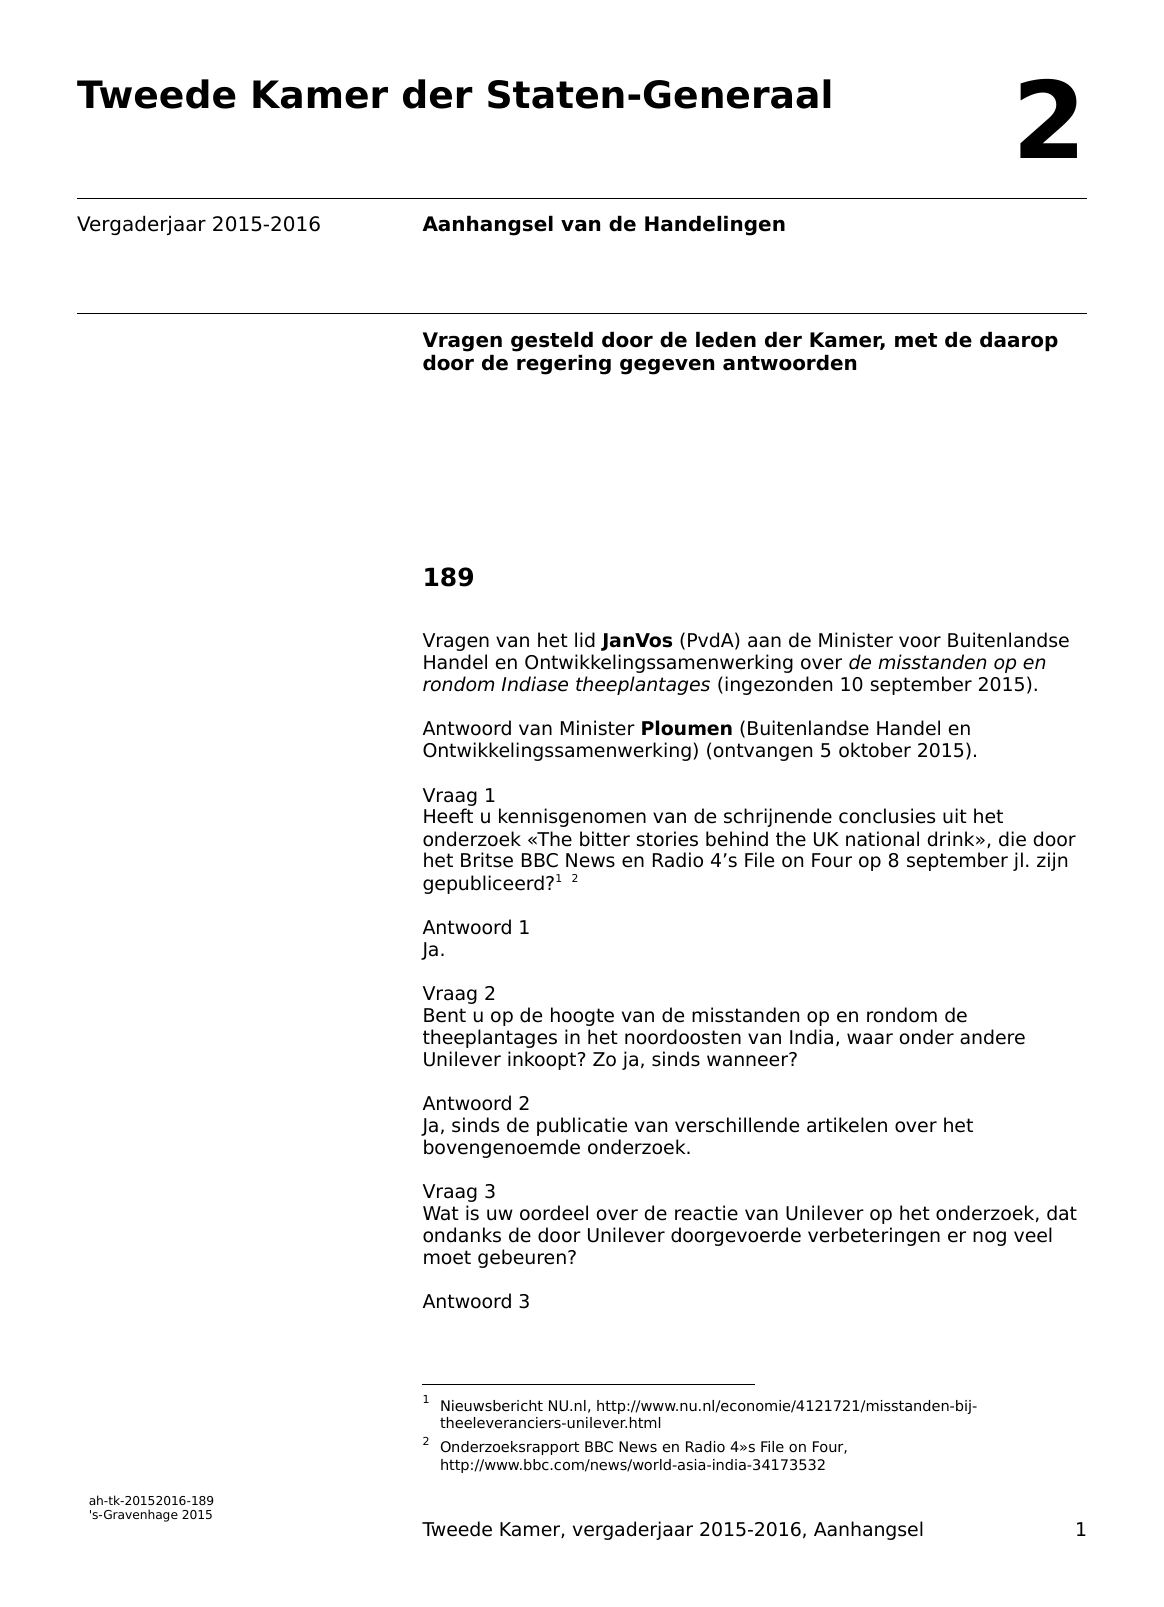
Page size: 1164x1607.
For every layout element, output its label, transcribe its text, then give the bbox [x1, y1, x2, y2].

text Ja. [422, 938, 1087, 961]
text Bent u op de hoogte van de misstanden op en rondom de theeplantages in het noordoosten van India, waar onder andere Unilever inkoopt? Zo ja, sinds wanneer? [422, 1005, 1087, 1071]
text Wat is uw oordeel over de reactie van Unilever op het onderzoek, dat ondanks de door Unilever doorgevoerde verbeteringen er nog veel moet gebeuren? [422, 1203, 1087, 1269]
text Antwoord 1 [422, 917, 1087, 938]
text 189 [422, 563, 1087, 592]
table_cell Vragen gesteld door de leden der Kamer, met de daarop door de regering gegeven antwoorden [422, 314, 1087, 375]
text Antwoord van Minister Ploumen (Buitenlandse Handel en Ontwikkelingssamenwerking) (ontvangen 5 oktober 2015). [422, 718, 1087, 762]
text Onderzoeksrapport BBC News en Radio 4»s File on Four, http://www.bbc.com/news/world-asia-india-34173532 [422, 1435, 1087, 1474]
table_cell [77, 314, 422, 375]
table_header 2 [886, 59, 1087, 198]
text Antwoord 2 [422, 1093, 1087, 1115]
text Vraag 2 [422, 983, 1087, 1005]
text Ja, sinds de publicatie van verschillende artikelen over het bovengenoemde onderzoek. [422, 1115, 1087, 1159]
text Heeft u kennisgenomen van de schrijnende conclusies uit het onderzoek «The bitter stories behind the UK national drink», die door het Britse BBC News en Radio 4’s File on Four op 8 september jl. zijn gepubliceerd? [422, 806, 1087, 894]
table_cell Aanhangsel van de Handelingen [422, 199, 1087, 313]
table_header Tweede Kamer der Staten-Generaal [77, 59, 886, 198]
text Vraag 3 [422, 1181, 1087, 1203]
table_cell Vergaderjaar 2015-2016 [77, 199, 422, 313]
text Vragen van het lid JanVos (PvdA) aan de Minister voor Buitenlandse Handel en Ontwikkelingssamenwerking over de misstanden op en rondom Indiase theeplantages (ingezonden 10 september 2015). [422, 630, 1087, 696]
text Nieuwsbericht NU.nl, http://www.nu.nl/economie/4121721/misstanden-bij-theeleveranciers-unilever.html [422, 1393, 1087, 1432]
text Vraag 1 [422, 784, 1087, 806]
text ah-tk-20152016-189 [88, 1494, 323, 1508]
text 's-Gravenhage 2015 [88, 1508, 323, 1522]
text Antwoord 3 [422, 1291, 1087, 1313]
